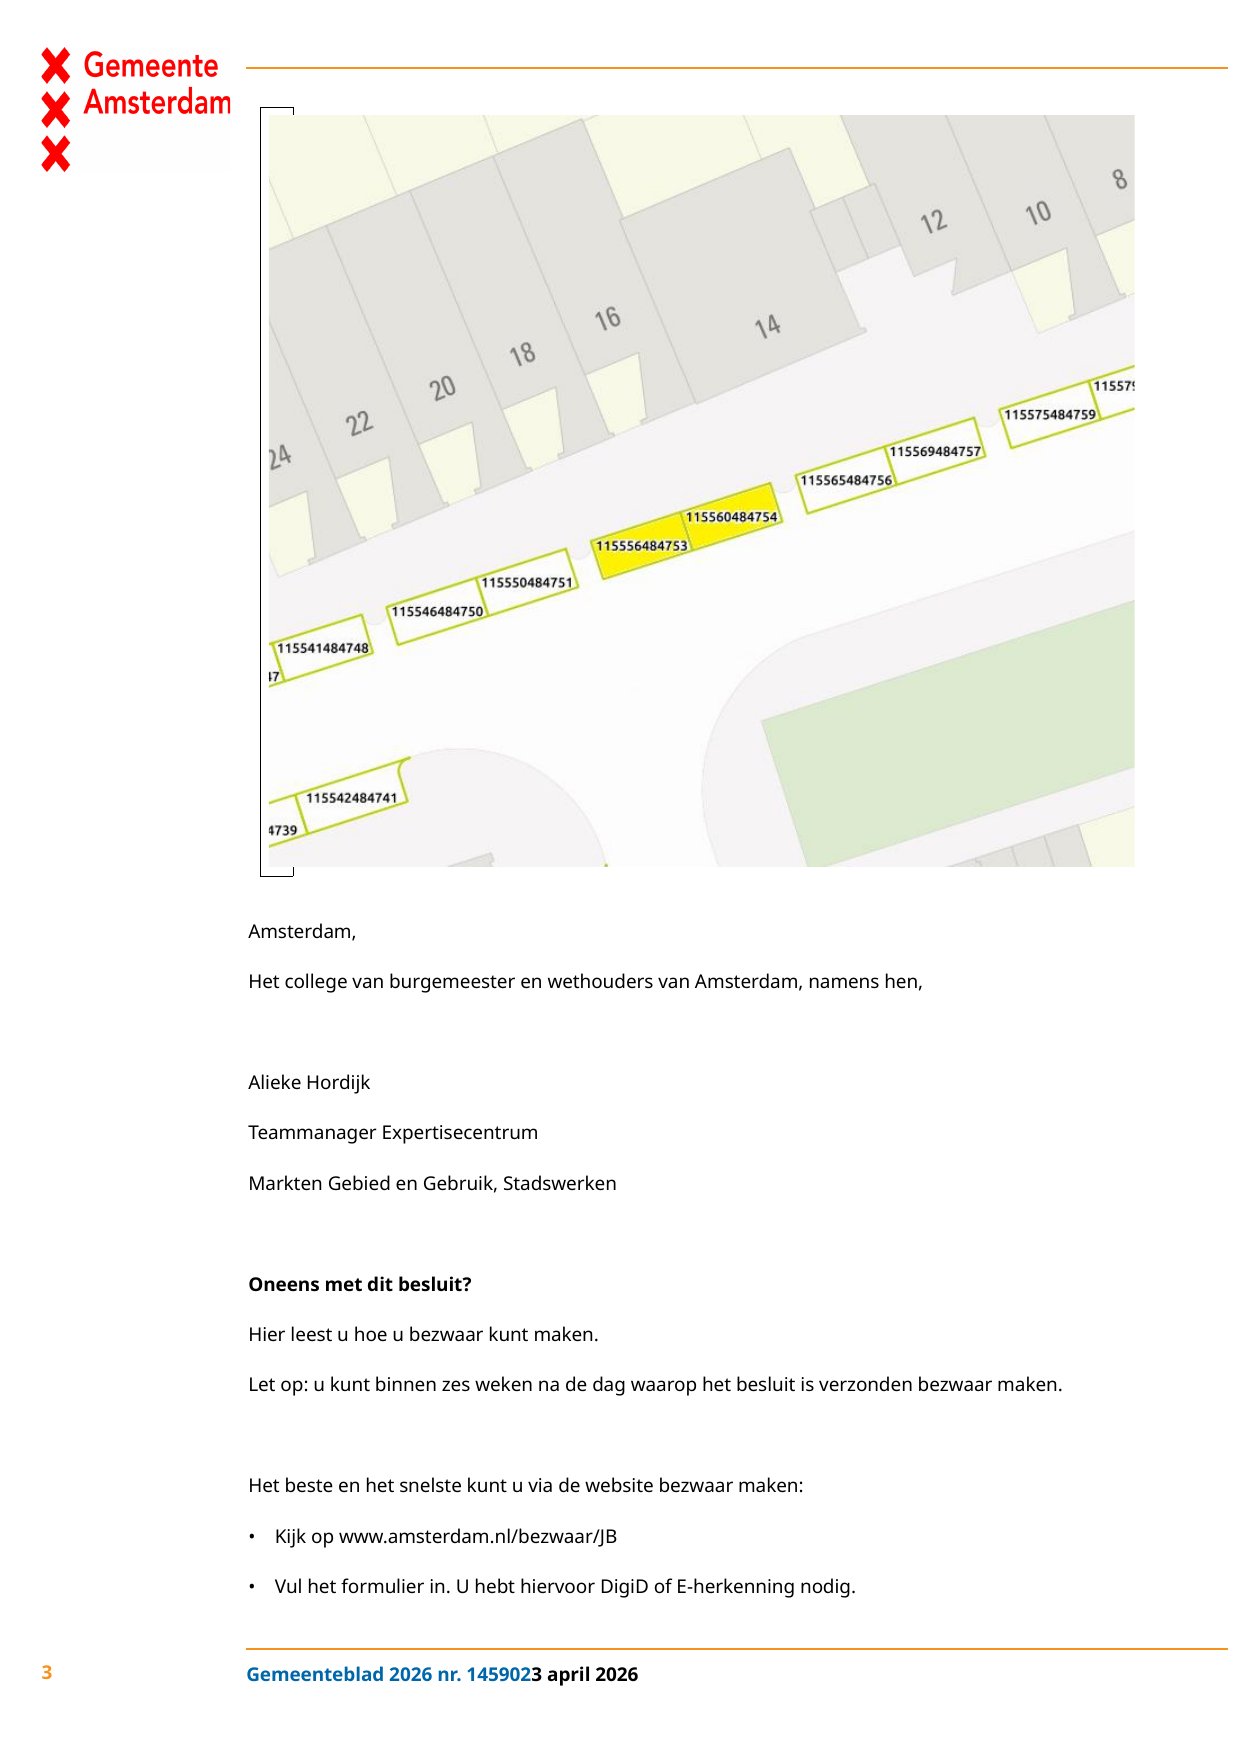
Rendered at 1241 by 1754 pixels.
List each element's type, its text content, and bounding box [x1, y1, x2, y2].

picture [41, 47, 231, 172]
text Het beste en het snelste kunt u via de website bezwaar maken: [248, 1472, 1152, 1498]
text Amsterdam, [248, 918, 1152, 944]
picture [268, 115, 1135, 867]
text Teammanager Expertisecentrum [248, 1119, 1152, 1145]
text Het college van burgemeester en wethouders van Amsterdam, namens hen, [248, 968, 1152, 994]
text Alieke Hordijk [248, 1069, 1152, 1095]
text • Vul het formulier in. U hebt hiervoor DigiD of E-herkenning nodig. [248, 1573, 1152, 1599]
text Let op: u kunt binnen zes weken na de dag waarop het besluit is verzonden bezwaar maken. [248, 1372, 1152, 1397]
text Markten Gebied en Gebruik, Stadswerken [248, 1170, 1152, 1196]
text Oneens met dit besluit? [248, 1271, 1152, 1297]
text • Kijk op www.amsterdam.nl/bezwaar/JB [248, 1523, 1152, 1549]
text Hier leest u hoe u bezwaar kunt maken. [248, 1321, 1152, 1347]
